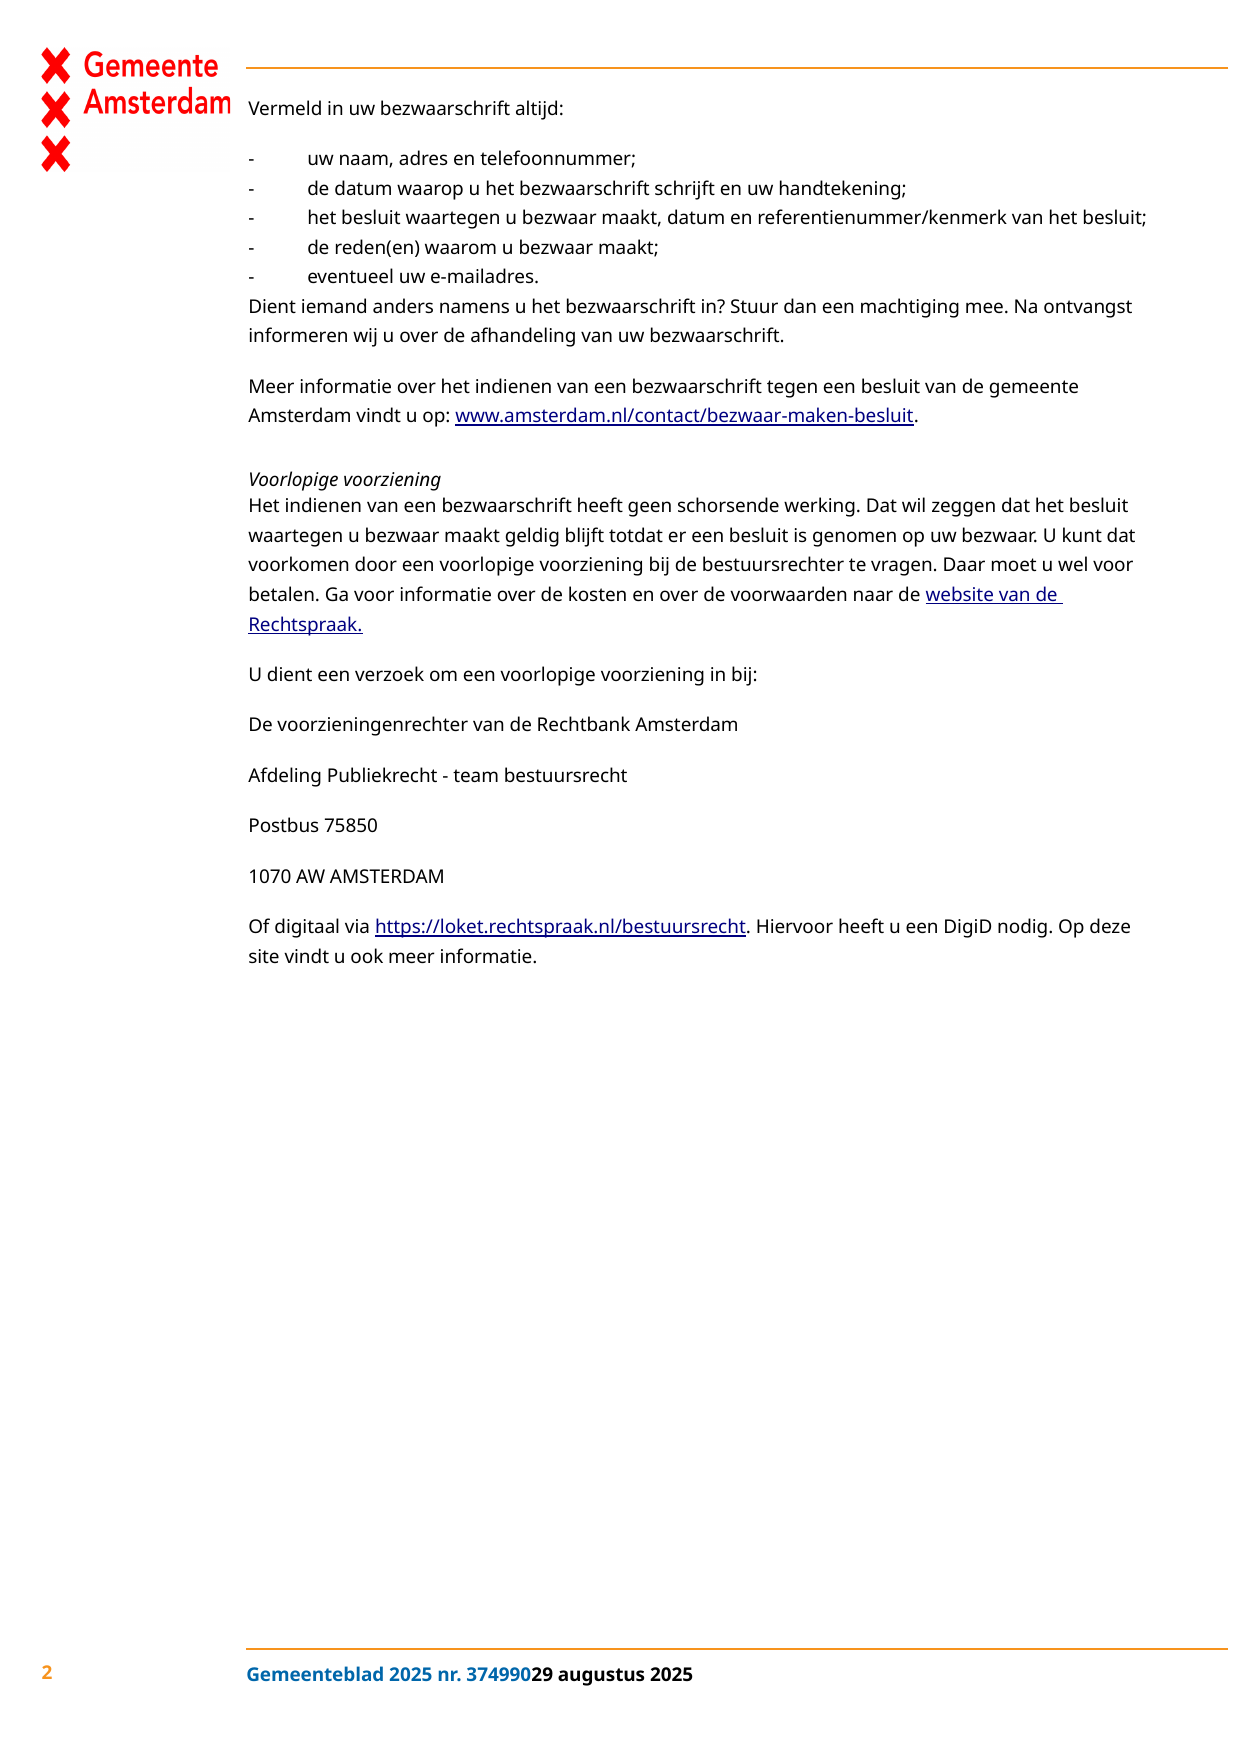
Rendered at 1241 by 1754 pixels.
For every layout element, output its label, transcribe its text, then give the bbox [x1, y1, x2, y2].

list eventueel uw e-mailadres. [248, 263, 1152, 289]
list uw naam, adres en telefoonnummer; [248, 145, 1152, 171]
picture [41, 47, 231, 172]
text Het indienen van een bezwaarschrift heeft geen schorsende werking. Dat wil zeggen dat het besluit waartegen u bezwaar maakt geldig blijft totdat er een besluit is genomen op uw bezwaar. U kunt dat voorkomen door een voorlopige voorziening bij de bestuursrechter te vragen. Daar moet u wel voor betalen. Ga voor informatie over de kosten en over de voorwaarden naar de website van de Rechtspraak. [248, 492, 1152, 636]
text 1070 AW AMSTERDAM [248, 863, 1152, 888]
text Postbus 75850 [248, 812, 1152, 838]
text Of digitaal via https://loket.rechtspraak.nl/bestuursrecht. Hiervoor heeft u een DigiD nodig. Op deze site vindt u ook meer informatie. [248, 913, 1152, 968]
text Vermeld in uw bezwaarschrift altijd: [248, 95, 1152, 121]
text Meer informatie over het indienen van een bezwaarschrift tegen een besluit van de gemeente Amsterdam vindt u op: www.amsterdam.nl/contact/bezwaar-maken-besluit. [248, 373, 1152, 428]
list de datum waarop u het bezwaarschrift schrijft en uw handtekening; [248, 175, 1152, 201]
text Afdeling Publiekrecht - team bestuursrecht [248, 762, 1152, 788]
list het besluit waartegen u bezwaar maakt, datum en referentienummer/kenmerk van het besluit; [248, 204, 1152, 230]
text Dient iemand anders namens u het bezwaarschrift in? Stuur dan een machtiging mee. Na ontvangst informeren wij u over de afhandeling van uw bezwaarschrift. [248, 293, 1152, 348]
list de reden(en) waarom u bezwaar maakt; [248, 234, 1152, 260]
text Voorlopige voorziening [248, 467, 1152, 492]
text De voorzieningenrechter van de Rechtbank Amsterdam [248, 712, 1152, 737]
text U dient een verzoek om een voorlopige voorziening in bij: [248, 661, 1152, 687]
